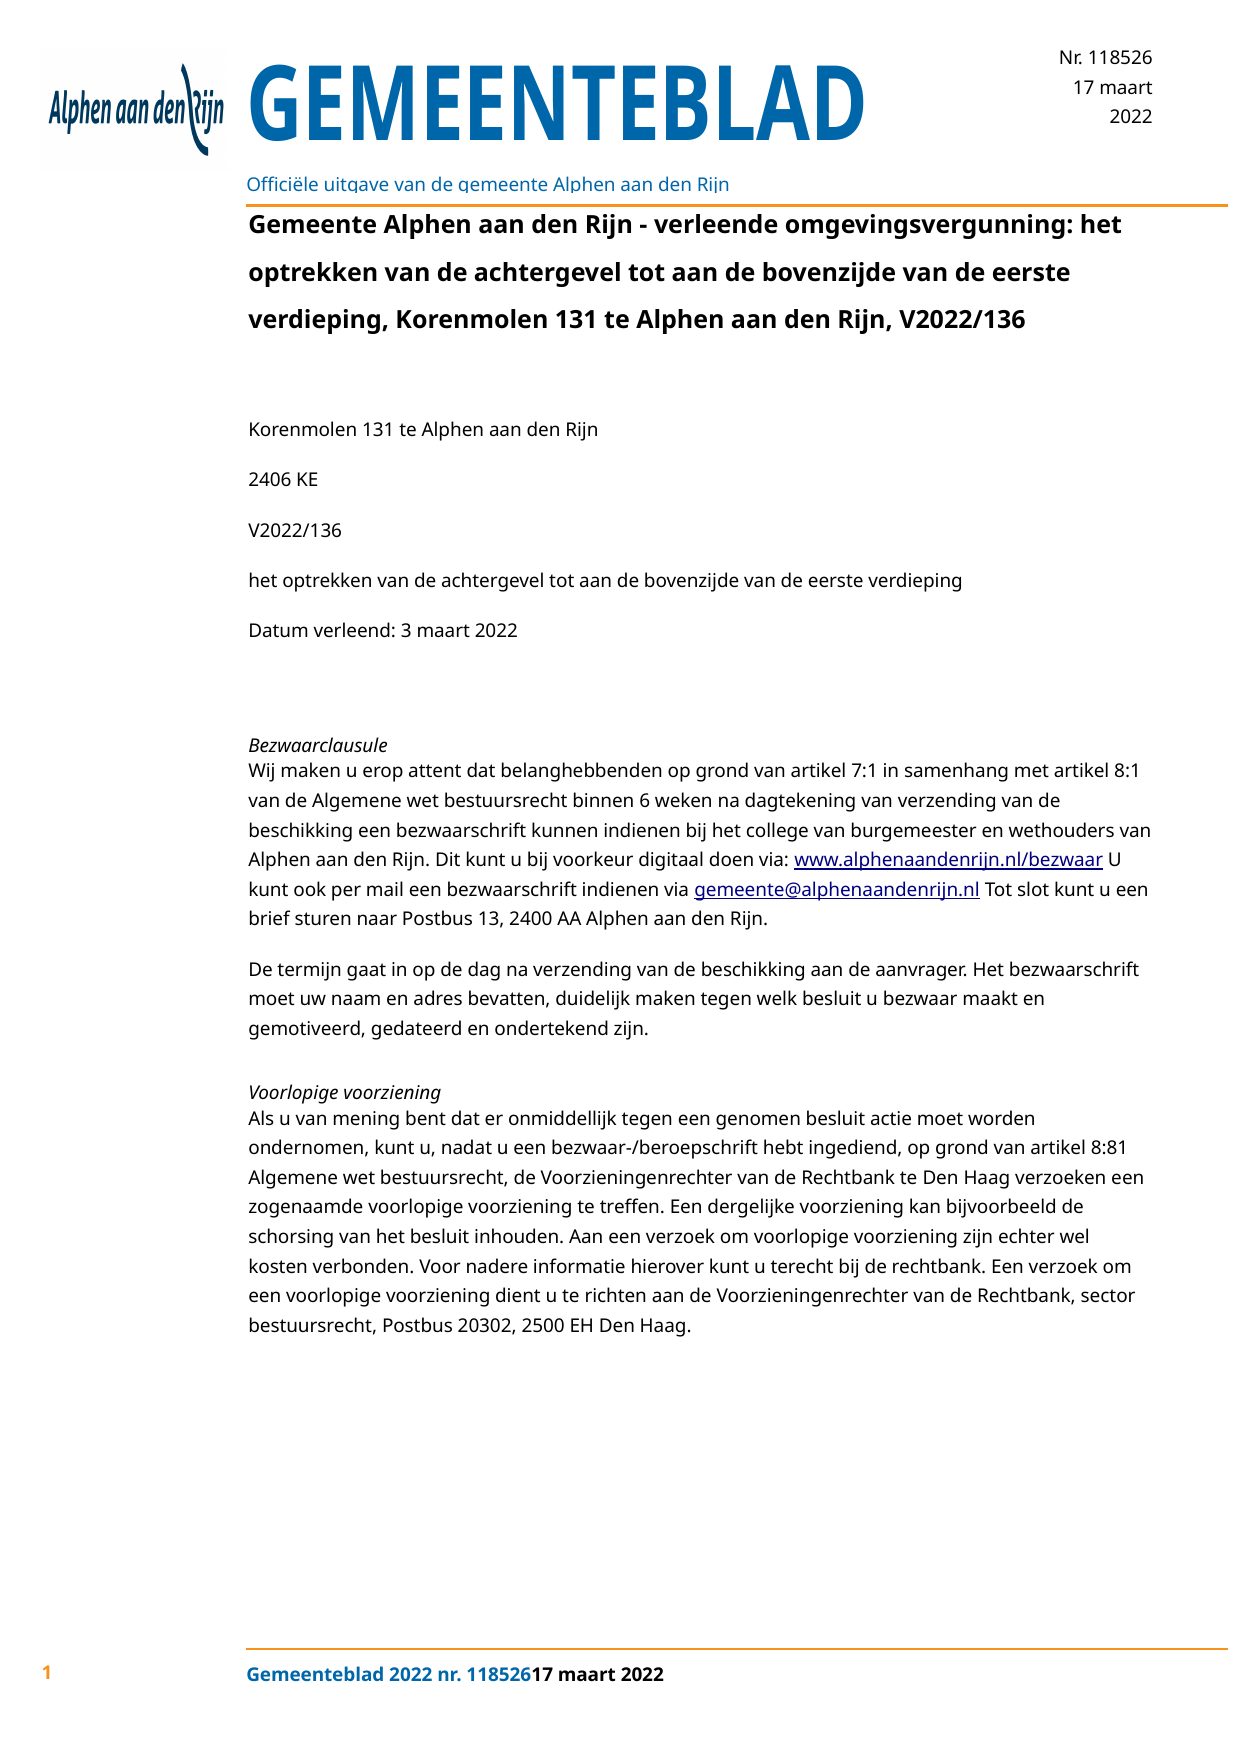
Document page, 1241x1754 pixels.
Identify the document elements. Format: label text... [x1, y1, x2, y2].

text Wij maken u erop attent dat belanghebbenden op grond van artikel 7:1 in samenhang met artikel 8:1 van de Algemene wet bestuursrecht binnen 6 weken na dagtekening van verzending van de beschikking een bezwaarschrift kunnen indienen bij het college van burgemeester en wethouders van Alphen aan den Rijn. Dit kunt u bij voorkeur digitaal doen via: www.alphenaandenrijn.nl/bezwaar U kunt ook per mail een bezwaarschrift indienen via gemeente@alphenaandenrijn.nl Tot slot kunt u een brief sturen naar Postbus 13, 2400 AA Alphen aan den Rijn. [248, 758, 1152, 931]
text Korenmolen 131 te Alphen aan den Rijn [248, 416, 1152, 442]
text Bezwaarclausule [248, 732, 1152, 758]
text het optrekken van de achtergevel tot aan de bovenzijde van de eerste verdieping [248, 567, 1152, 593]
text Als u van mening bent dat er onmiddellijk tegen een genomen besluit actie moet worden ondernomen, kunt u, nadat u een bezwaar-/beroepschrift hebt ingediend, op grond van artikel 8:81 Algemene wet bestuursrecht, de Voorzieningenrechter van de Rechtbank te Den Haag verzoeken een zogenaamde voorlopige voorziening te treffen. Een dergelijke voorziening kan bijvoorbeeld de schorsing van het besluit inhouden. Aan een verzoek om voorlopige voorziening zijn echter wel kosten verbonden. Voor nadere informatie hierover kunt u terecht bij de rechtbank. Een verzoek om een voorlopige voorziening dient u te richten aan de Voorzieningenrechter van de Rechtbank, sector bestuursrecht, Postbus 20302, 2500 EH Den Haag. [248, 1105, 1152, 1338]
text 2406 KE [248, 466, 1152, 492]
picture [41, 47, 231, 172]
text Datum verleend: 3 maart 2022 [248, 618, 1152, 643]
text Voorlopige voorziening [248, 1079, 1152, 1105]
text De termijn gaat in op de dag na verzending van de beschikking aan de aanvrager. Het bezwaarschrift moet uw naam en adres bevatten, duidelijk maken tegen welk besluit u bezwaar maakt en gemotiveerd, gedateerd en ondertekend zijn. [248, 956, 1152, 1041]
text V2022/136 [248, 517, 1152, 542]
text Gemeente Alphen aan den Rijn - verleende omgevingsvergunning: het optrekken van de achtergevel tot aan de bovenzijde van de eerste verdieping, Korenmolen 131 te Alphen aan den Rijn, V2022/136 [248, 207, 1152, 336]
